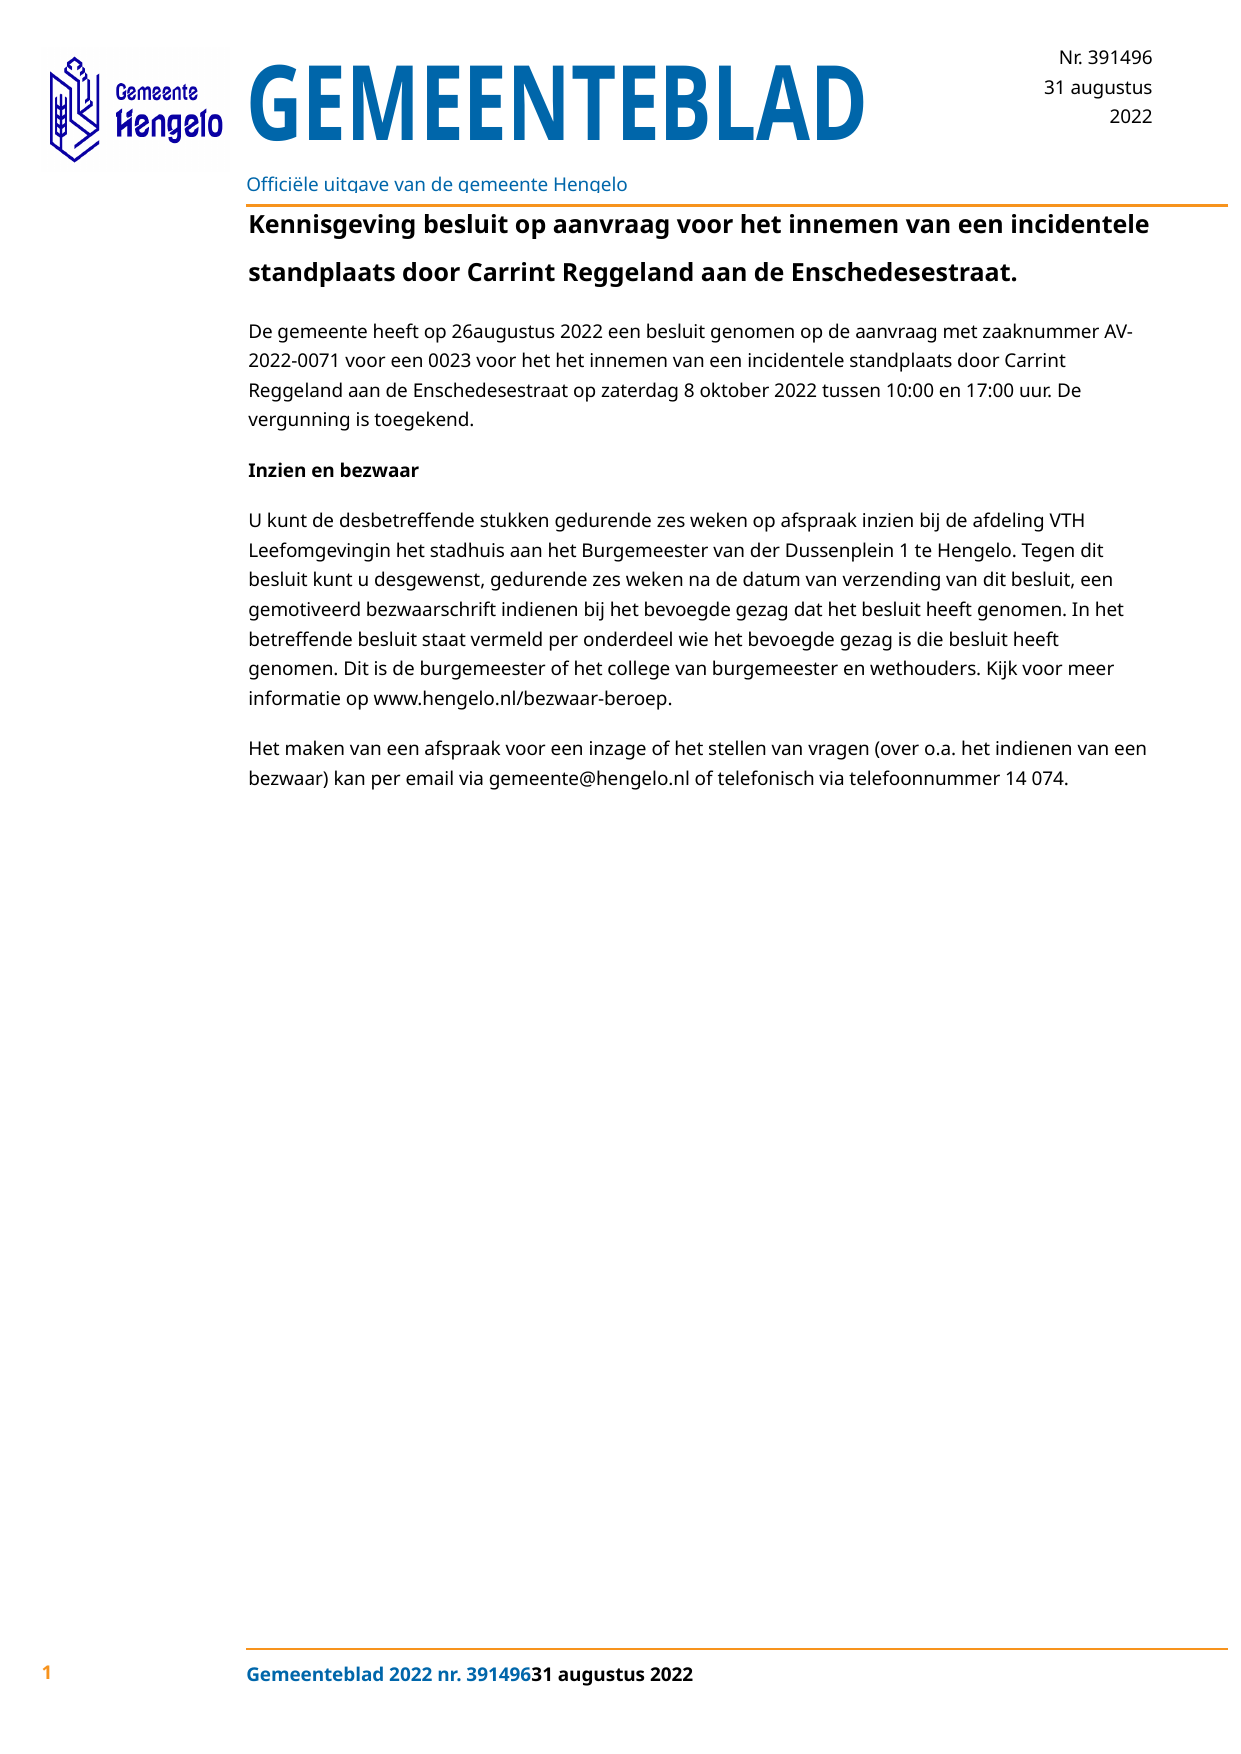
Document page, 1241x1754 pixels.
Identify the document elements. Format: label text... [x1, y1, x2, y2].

text Het maken van een afspraak voor een inzage of het stellen van vragen (over o.a. het indienen van een bezwaar) kan per email via gemeente@hengelo.nl of telefonisch via telefoonnummer 14 074. [248, 735, 1152, 791]
text De gemeente heeft op 26augustus 2022 een besluit genomen op de aanvraag met zaaknummer AV-2022-0071 voor een 0023 voor het het innemen van een incidentele standplaats door Carrint Reggeland aan de Enschedesestraat op zaterdag 8 oktober 2022 tussen 10:00 en 17:00 uur. De vergunning is toegekend. [248, 318, 1152, 432]
text Kennisgeving besluit op aanvraag voor het innemen van een incidentele standplaats door Carrint Reggeland aan de Enschedesestraat. [248, 207, 1152, 288]
picture [41, 47, 231, 172]
text U kunt de desbetreffende stukken gedurende zes weken op afspraak inzien bij de afdeling VTH Leefomgevingin het stadhuis aan het Burgemeester van der Dussenplein 1 te Hengelo. Tegen dit besluit kunt u desgewenst, gedurende zes weken na de datum van verzending van dit besluit, een gemotiveerd bezwaarschrift indienen bij het bevoegde gezag dat het besluit heeft genomen. In het betreffende besluit staat vermeld per onderdeel wie het bevoegde gezag is die besluit heeft genomen. Dit is de burgemeester of het college van burgemeester en wethouders. Kijk voor meer informatie op www.hengelo.nl/bezwaar-beroep. [248, 507, 1152, 711]
text Inzien en bezwaar [248, 457, 1152, 483]
